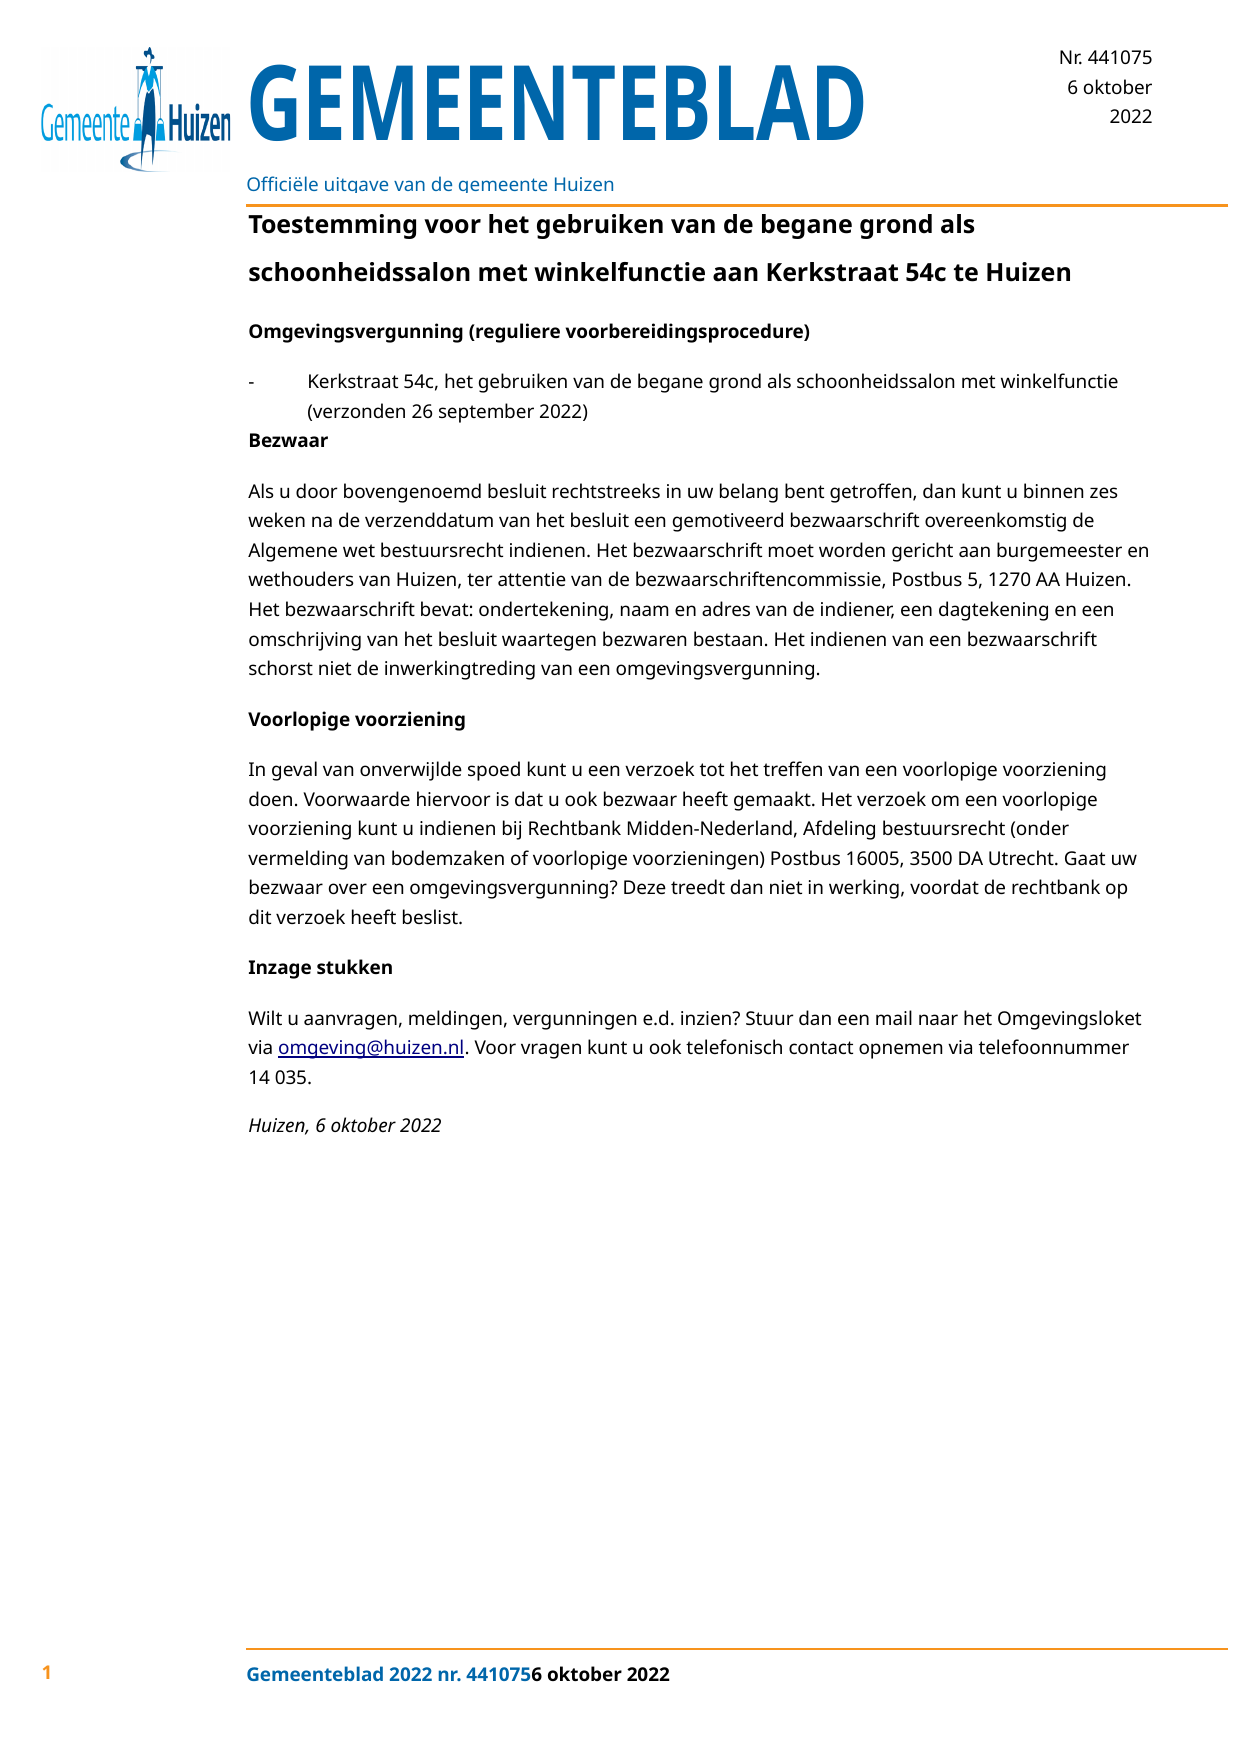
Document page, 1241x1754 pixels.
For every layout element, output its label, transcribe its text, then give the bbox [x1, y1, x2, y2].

text Huizen, 6 oktober 2022 [248, 1112, 1152, 1138]
text Voorlopige voorziening [248, 706, 1152, 732]
text Bezwaar [248, 427, 1152, 453]
text Wilt u aanvragen, meldingen, vergunningen e.d. inzien? Stuur dan een mail naar het Omgevingsloket via omgeving@huizen.nl. Voor vragen kunt u ook telefonisch contact opnemen via telefoonnummer 14 035. [248, 1005, 1152, 1090]
picture [41, 47, 231, 172]
text Als u door bovengenoemd besluit rechtstreeks in uw belang bent getroffen, dan kunt u binnen zes weken na de verzenddatum van het besluit een gemotiveerd bezwaarschrift overeenkomstig de Algemene wet bestuursrecht indienen. Het bezwaarschrift moet worden gericht aan burgemeester en wethouders van Huizen, ter attentie van de bezwaarschriftencommissie, Postbus 5, 1270 AA Huizen. Het bezwaarschrift bevat: ondertekening, naam en adres van de indiener, een dagtekening en een omschrijving van het besluit waartegen bezwaren bestaan. Het indienen van een bezwaarschrift schorst niet de inwerkingtreding van een omgevingsvergunning. [248, 478, 1152, 681]
text In geval van onverwijlde spoed kunt u een verzoek tot het treffen van een voorlopige voorziening doen. Voorwaarde hiervoor is dat u ook bezwaar heeft gemaakt. Het verzoek om een voorlopige voorziening kunt u indienen bij Rechtbank Midden-Nederland, Afdeling bestuursrecht (onder vermelding van bodemzaken of voorlopige voorzieningen) Postbus 16005, 3500 DA Utrecht. Gaat uw bezwaar over een omgevingsvergunning? Deze treedt dan niet in werking, voordat de rechtbank op dit verzoek heeft beslist. [248, 756, 1152, 930]
text Inzage stukken [248, 954, 1152, 980]
text Toestemming voor het gebruiken van de begane grond als schoonheidssalon met winkelfunctie aan Kerkstraat 54c te Huizen [248, 207, 1152, 288]
list Kerkstraat 54c, het gebruiken van de begane grond als schoonheidssalon met winkelfunctie (verzonden 26 september 2022) [248, 368, 1152, 424]
text Omgevingsvergunning (reguliere voorbereidingsprocedure) [248, 318, 1152, 344]
